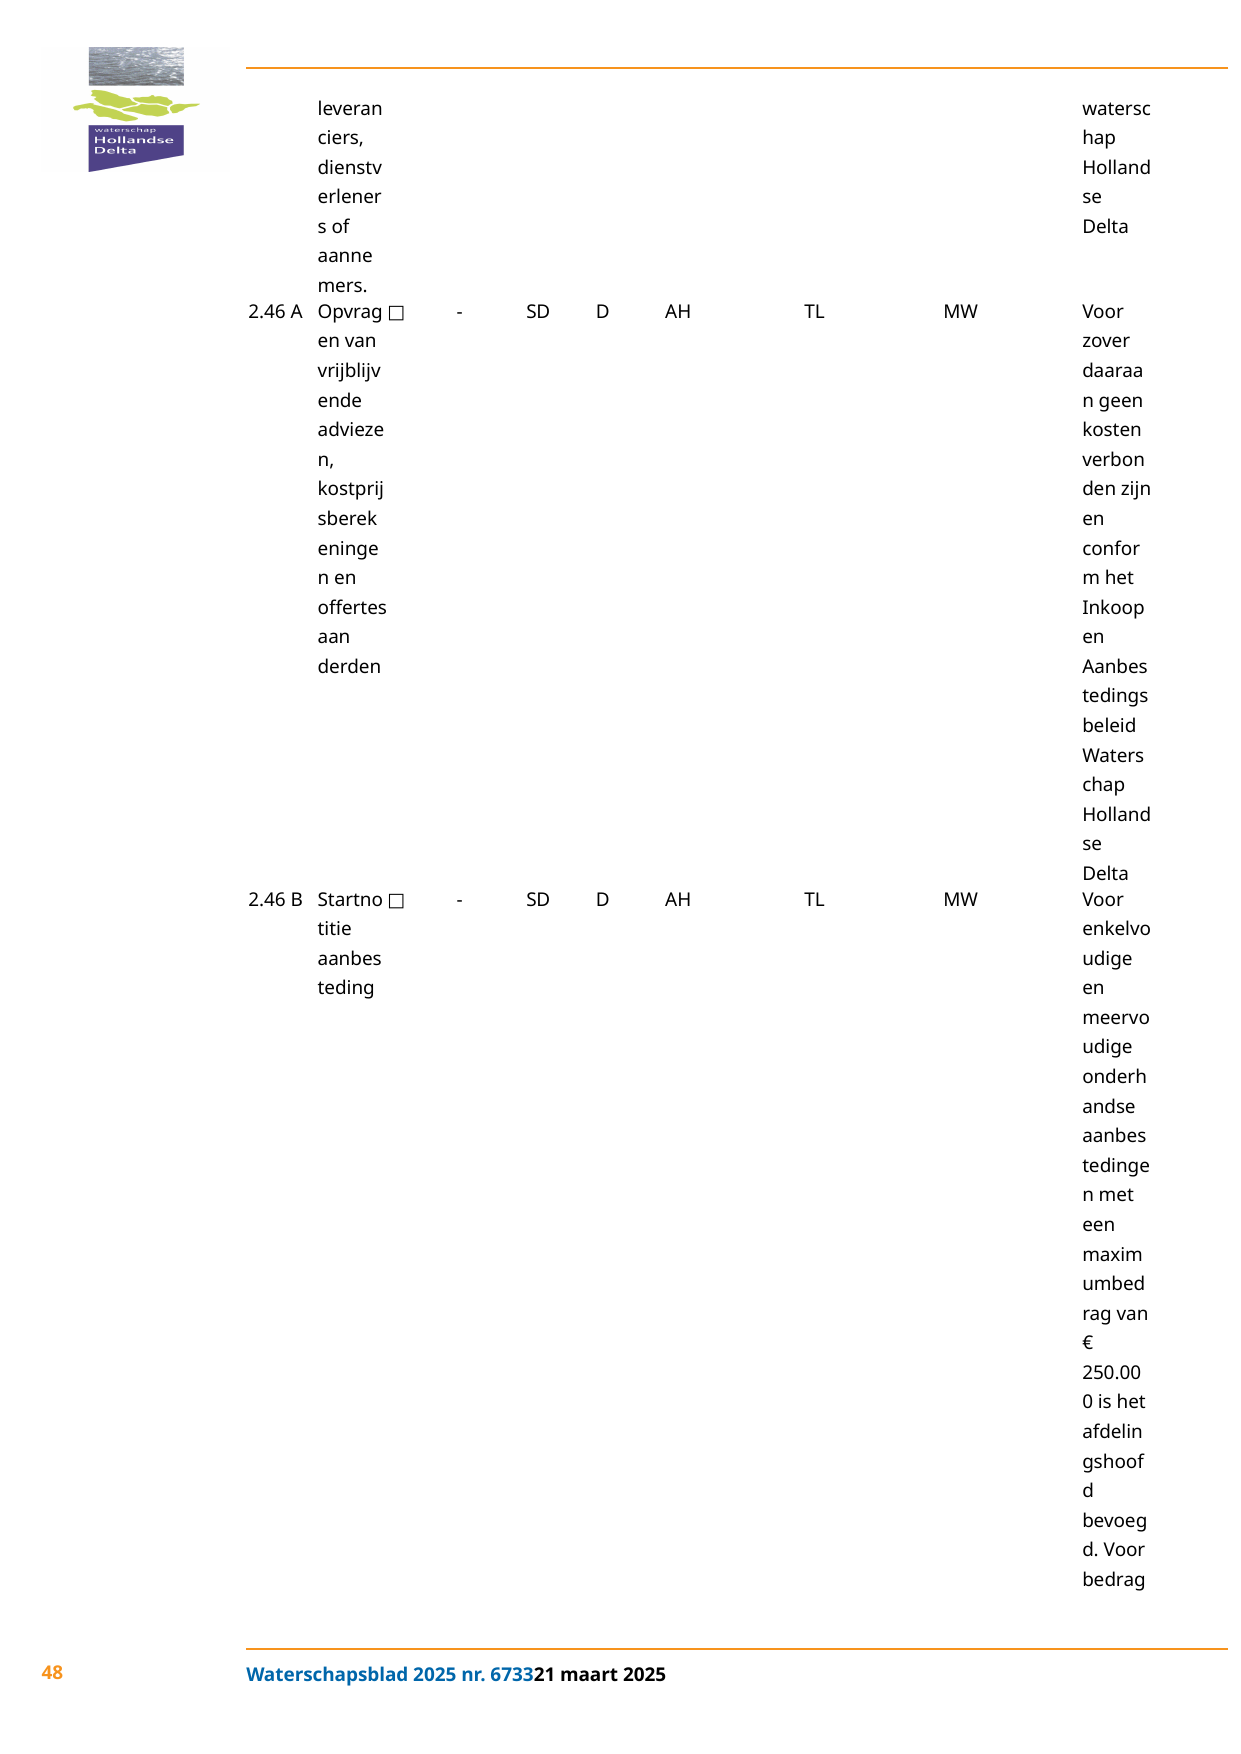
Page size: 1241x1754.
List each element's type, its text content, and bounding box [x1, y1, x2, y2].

table_cell - [456, 298, 526, 886]
table_header [248, 95, 317, 298]
table_cell Opvragen van vrijblijvende adviezen, kostprijsberekeningen en offertes aan derden [318, 298, 387, 886]
table_header [526, 95, 596, 298]
table_header - [456, 95, 526, 298]
table_cell MW [943, 298, 1013, 886]
table_header leveranciers, dienstverleners of aannemers. [318, 95, 387, 298]
table_header [874, 95, 943, 298]
picture [41, 47, 231, 172]
table_cell [735, 886, 804, 1592]
table_cell 2.46 B [248, 886, 317, 1592]
table_cell 2.46 A [248, 298, 317, 886]
table_cell TL [804, 886, 873, 1592]
table_cell [874, 298, 943, 886]
table_header [665, 95, 734, 298]
table_cell TL [804, 298, 873, 886]
table_header waterschap Hollandse Delta [1082, 95, 1152, 298]
table_cell [874, 886, 943, 1592]
table_cell Startnotitie aanbesteding [318, 886, 387, 1592]
table_cell SD [526, 886, 596, 1592]
table_header - [387, 95, 456, 298]
table_header - [596, 95, 665, 298]
table_cell □ [387, 886, 456, 1592]
table_header [943, 95, 1013, 298]
table_header [804, 95, 873, 298]
table_cell [735, 298, 804, 886]
table_cell D [596, 886, 665, 1592]
table_cell Voor zover daaraan geen kosten verbonden zijn en conform het Inkoop en Aanbestedingsbeleid Waterschap Hollandse Delta [1082, 298, 1152, 886]
table_cell Voor enkelvoudige en meervoudige onderhandse aanbestedingen met een maximumbedrag van € 250.000 is het afdelingshoofd bevoegd. Voor bedrag [1082, 886, 1152, 1592]
table_cell AH [665, 298, 734, 886]
table_header [1013, 95, 1082, 1592]
table_cell MW [943, 886, 1013, 1592]
table_cell □ [387, 298, 456, 886]
table_cell AH [665, 886, 734, 1592]
table_cell D [596, 298, 665, 886]
table_header [735, 95, 804, 298]
table_cell - [456, 886, 526, 1592]
table_cell SD [526, 298, 596, 886]
